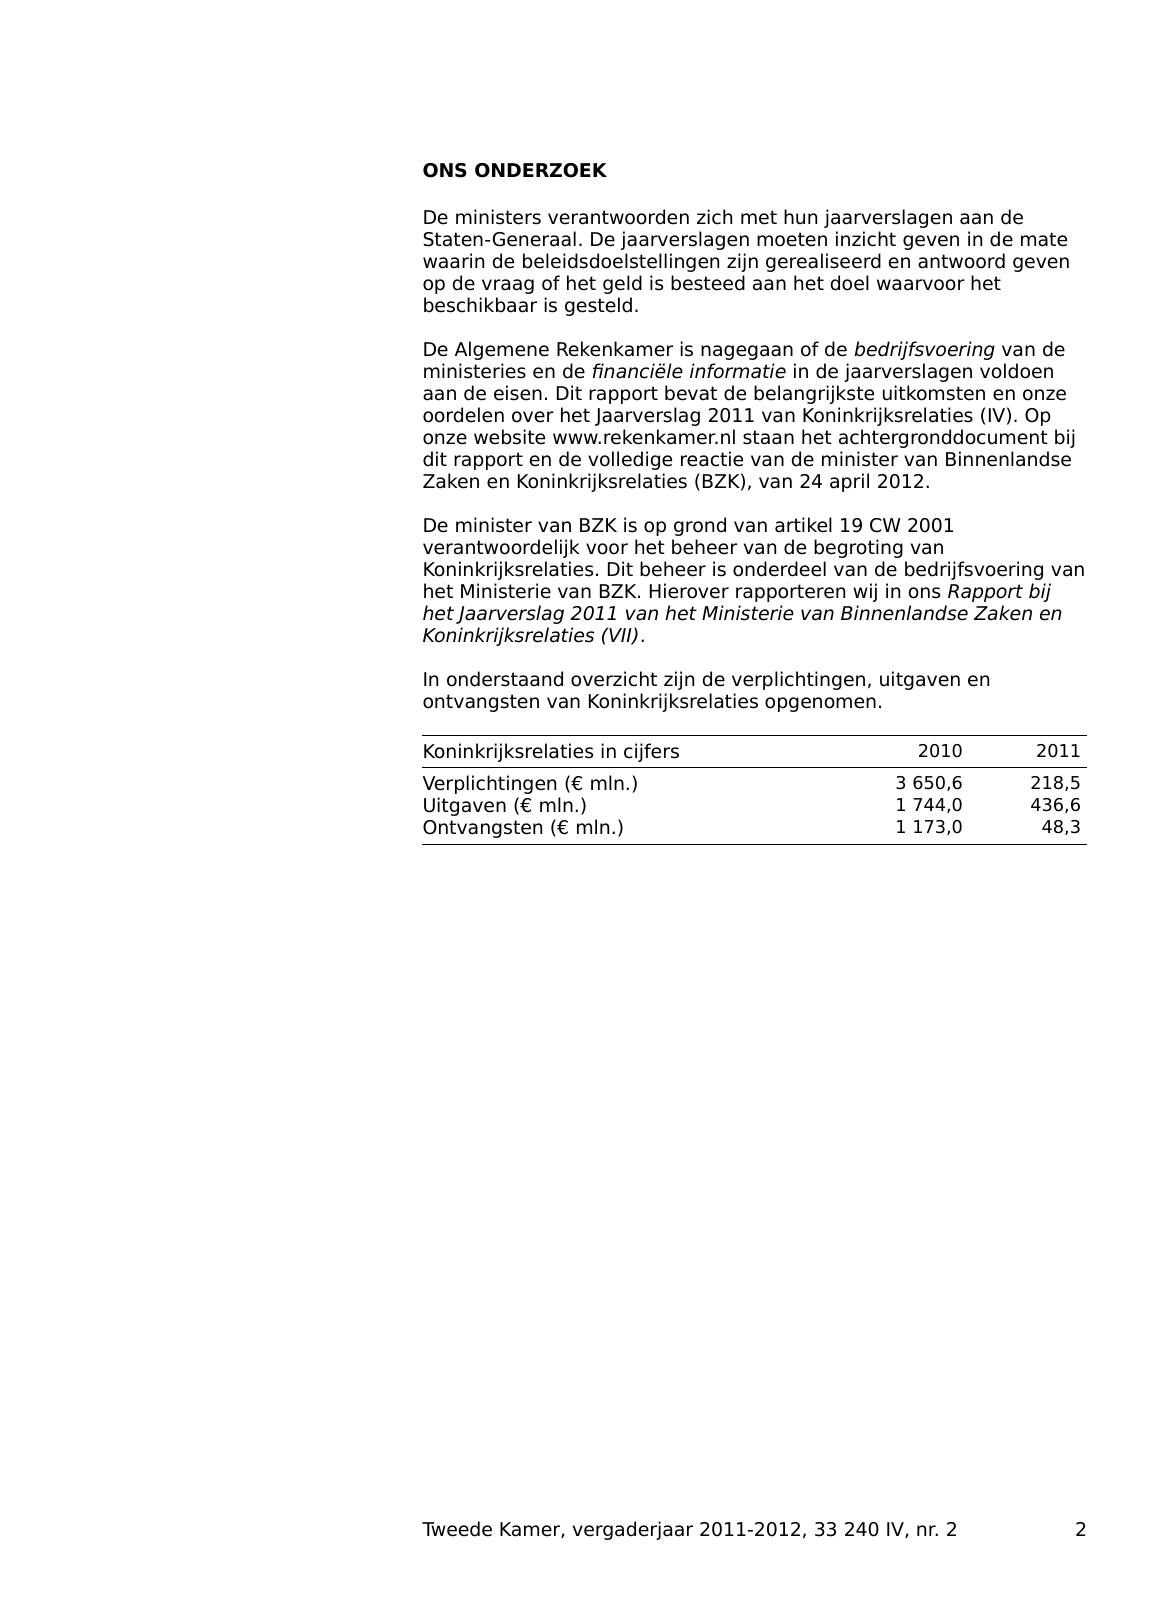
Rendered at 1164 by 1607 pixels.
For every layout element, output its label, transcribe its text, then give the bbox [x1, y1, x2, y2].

subtitle ONS ONDERZOEK [422, 160, 1087, 182]
table_cell 48,3 [969, 817, 1087, 844]
text De minister van BZK is op grond van artikel 19 CW 2001 verantwoordelijk voor het beheer van de begroting van Koninkrijksrelaties. Dit beheer is onderdeel van de bedrijfsvoering van het Ministerie van BZK. Hierover rapporteren wij in ons Rapport bij het Jaarverslag 2011 van het Ministerie van Binnenlandse Zaken en Koninkrijksrelaties (VII). [422, 515, 1087, 647]
table_header Koninkrijksrelaties in cijfers [422, 736, 850, 767]
table_cell 1 744,0 [850, 795, 968, 817]
table_cell 218,5 [969, 768, 1087, 795]
table_cell 3 650,6 [850, 768, 968, 795]
table_cell 436,6 [969, 795, 1087, 817]
table_header 2011 [969, 736, 1087, 767]
table_header 2010 [850, 736, 968, 767]
text De Algemene Rekenkamer is nagegaan of de bedrijfsvoering van de ministeries en de financiële informatie in de jaarverslagen voldoen aan de eisen. Dit rapport bevat de belangrijkste uitkomsten en onze oordelen over het Jaarverslag 2011 van Koninkrijksrelaties (IV). Op onze website www.rekenkamer.nl staan het achtergronddocument bij dit rapport en de volledige reactie van de minister van Binnenlandse Zaken en Koninkrijksrelaties (BZK), van 24 april 2012. [422, 339, 1087, 493]
table_cell Uitgaven (€ mln.) [422, 795, 850, 817]
text De ministers verantwoorden zich met hun jaarverslagen aan de Staten-Generaal. De jaarverslagen moeten inzicht geven in de mate waarin de beleidsdoelstellingen zijn gerealiseerd en antwoord geven op de vraag of het geld is besteed aan het doel waarvoor het beschikbaar is gesteld. [422, 207, 1087, 317]
table_cell Verplichtingen (€ mln.) [422, 768, 850, 795]
table_cell 1 173,0 [850, 817, 968, 844]
text In onderstaand overzicht zijn de verplichtingen, uitgaven en ontvangsten van Koninkrijksrelaties opgenomen. [422, 669, 1087, 713]
table_cell Ontvangsten (€ mln.) [422, 817, 850, 844]
